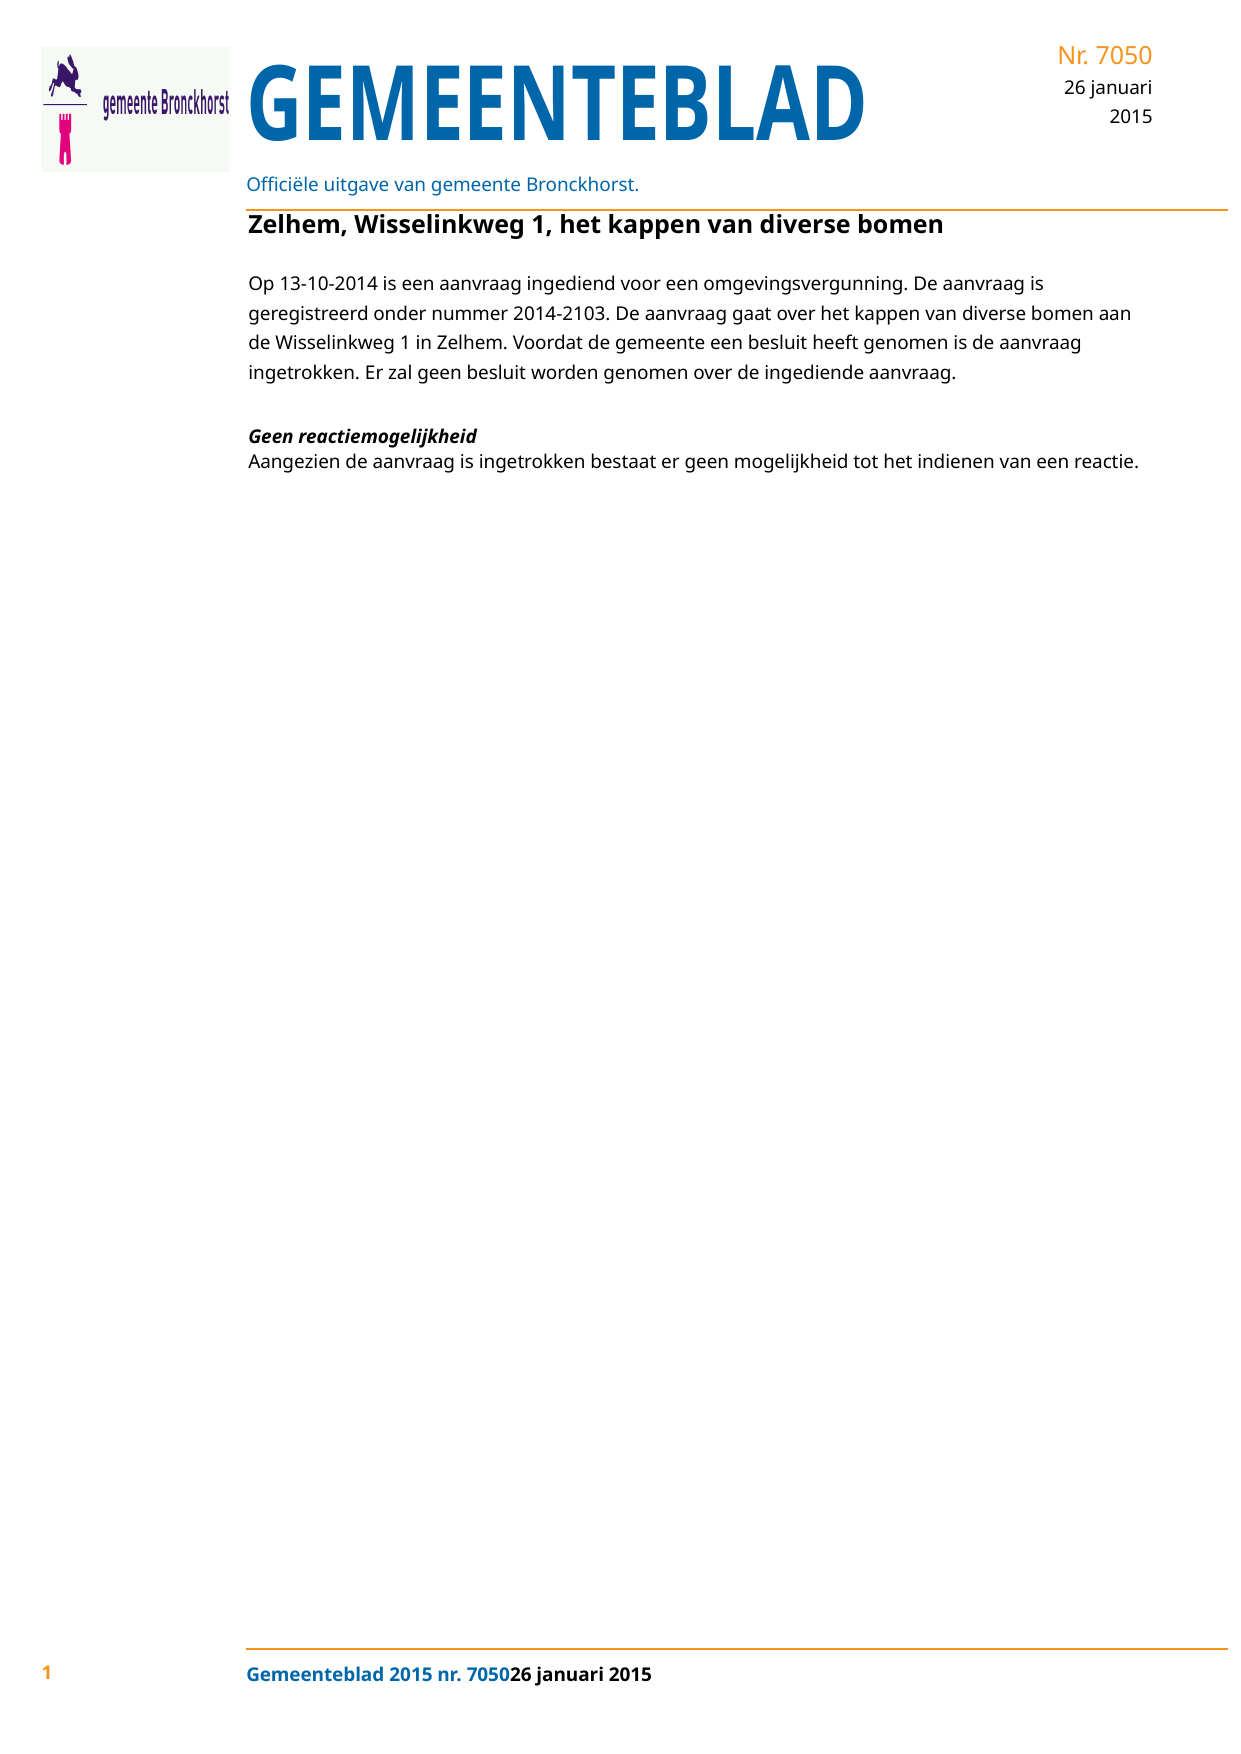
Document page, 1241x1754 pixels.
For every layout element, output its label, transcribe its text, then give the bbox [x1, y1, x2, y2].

text Zelhem, Wisselinkweg 1, het kappen van diverse bomen [248, 211, 1152, 241]
text Op 13-10-2014 is een aanvraag ingediend voor een omgevingsvergunning. De aanvraag is geregistreerd onder nummer 2014-2103. De aanvraag gaat over het kappen van diverse bomen aan de Wisselinkweg 1 in Zelhem. Voordat de gemeente een besluit heeft genomen is de aanvraag ingetrokken. Er zal geen besluit worden genomen over de ingediende aanvraag. [248, 270, 1152, 385]
picture [41, 47, 231, 172]
text Aangezien de aanvraag is ingetrokken bestaat er geen mogelijkheid tot het indienen van een reactie. [248, 449, 1152, 474]
text Geen reactiemogelijkheid [248, 423, 1152, 449]
